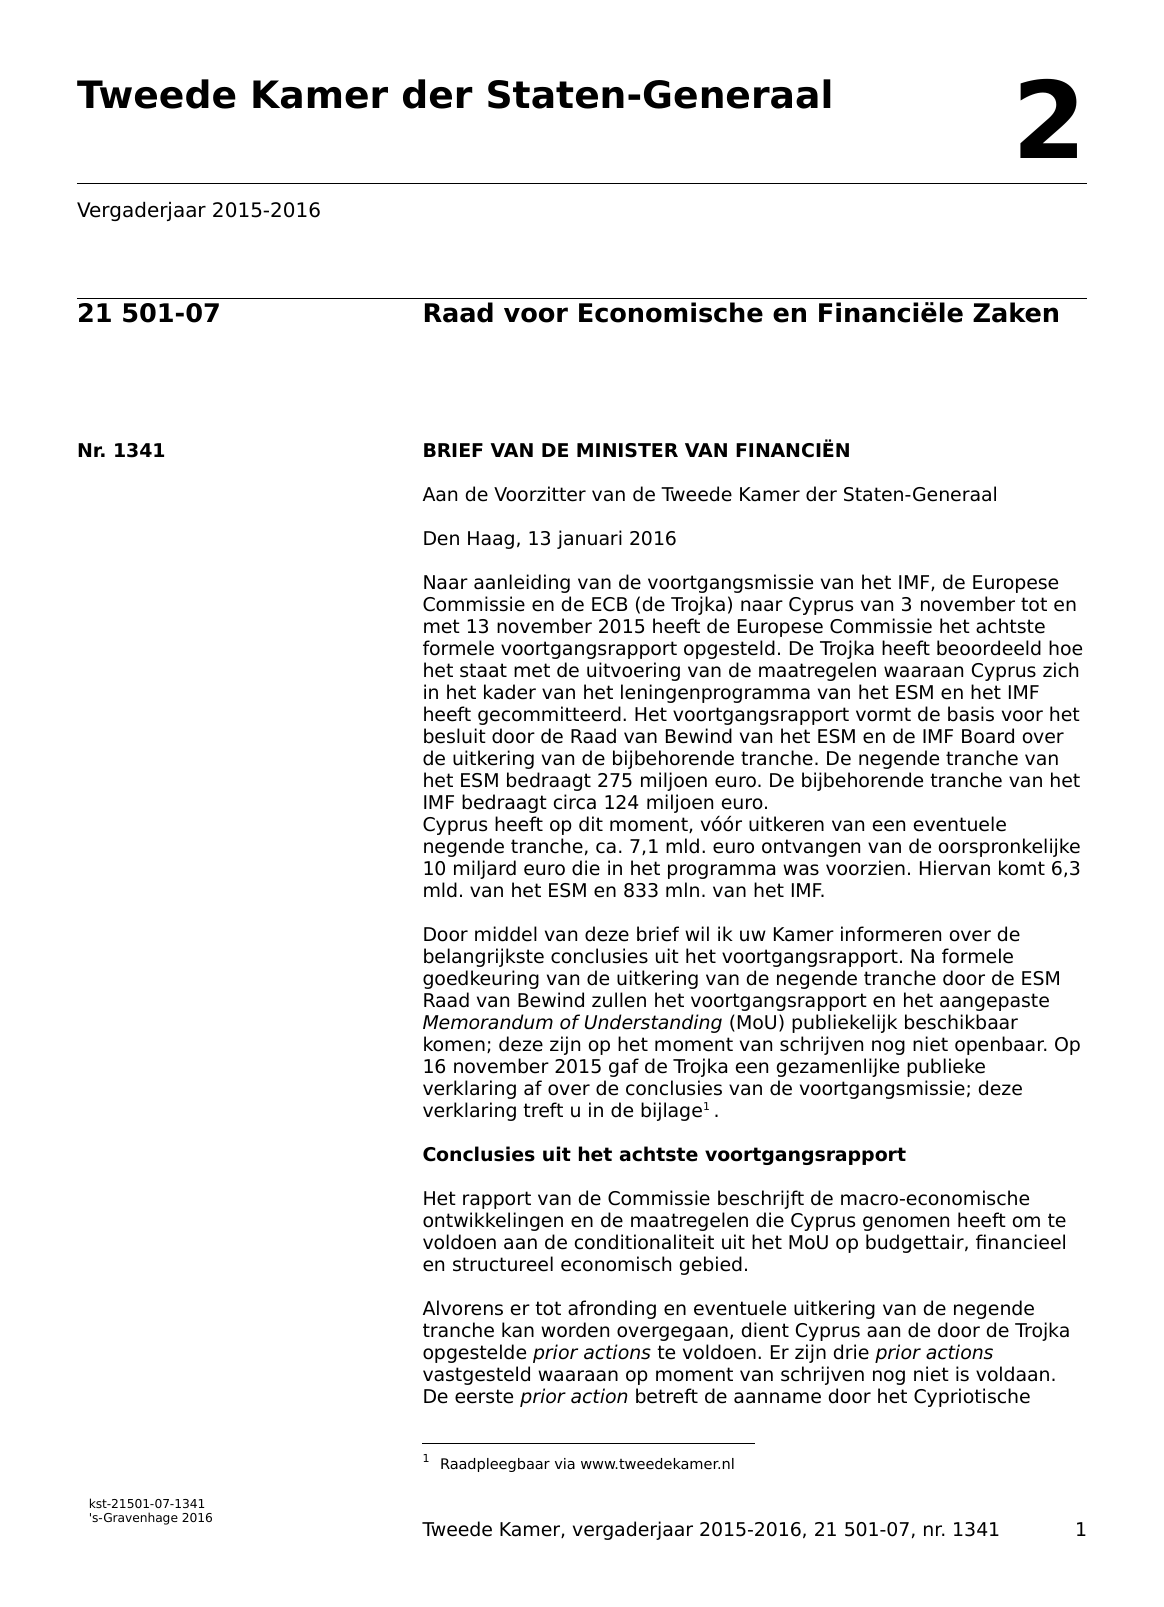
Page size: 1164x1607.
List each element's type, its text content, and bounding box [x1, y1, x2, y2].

text Naar aanleiding van de voortgangsmissie van het IMF, de Europese Commissie en de ECB (de Trojka) naar Cyprus van 3 november tot en met 13 november 2015 heeft de Europese Commissie het achtste formele voortgangsrapport opgesteld. De Trojka heeft beoordeeld hoe het staat met de uitvoering van de maatregelen waaraan Cyprus zich in het kader van het leningenprogramma van het ESM en het IMF heeft gecommitteerd. Het voortgangsrapport vormt de basis voor het besluit door de Raad van Bewind van het ESM en de IMF Board over de uitkering van de bijbehorende tranche. De negende tranche van het ESM bedraagt 275 miljoen euro. De bijbehorende tranche van het IMF bedraagt circa 124 miljoen euro. [422, 572, 1087, 814]
text Raadpleegbaar via www.tweedekamer.nl [422, 1452, 1087, 1474]
table_header Tweede Kamer der Staten-Generaal [77, 59, 886, 183]
text Alvorens er tot afronding en eventuele uitkering van de negende tranche kan worden overgegaan, dient Cyprus aan de door de Trojka opgestelde prior actions te voldoen. Er zijn drie prior actions vastgesteld waaraan op moment van schrijven nog niet is voldaan. De eerste prior action betreft de aanname door het Cypriotische [422, 1298, 1087, 1408]
subtitle Conclusies uit het achtste voortgangsrapport [422, 1144, 1087, 1166]
text kst-21501-07-1341 [88, 1497, 323, 1511]
subtitle 21 501-07 Raad voor Economische en Financiële Zaken [77, 299, 1087, 329]
subtitle Nr. 1341 BRIEF VAN DE MINISTER VAN FINANCIËN [77, 440, 1087, 462]
table_cell Vergaderjaar 2015-2016 [77, 184, 1087, 298]
text Door middel van deze brief wil ik uw Kamer informeren over de belangrijkste conclusies uit het voortgangsrapport. Na formele goedkeuring van de uitkering van de negende tranche door de ESM Raad van Bewind zullen het voortgangsrapport en het aangepaste Memorandum of Understanding (MoU) publiekelijk beschikbaar komen; deze zijn op het moment van schrijven nog niet openbaar. Op 16 november 2015 gaf de Trojka een gezamenlijke publieke verklaring af over de conclusies van de voortgangsmissie; deze verklaring treft u in de bijlage. [422, 924, 1087, 1122]
text Het rapport van de Commissie beschrijft de macro-economische ontwikkelingen en de maatregelen die Cyprus genomen heeft om te voldoen aan de conditionaliteit uit het MoU op budgettair, financieel en structureel economisch gebied. [422, 1188, 1087, 1276]
text Den Haag, 13 januari 2016 [422, 528, 1087, 550]
table_header 2 [886, 59, 1087, 183]
text Cyprus heeft op dit moment, vóór uitkeren van een eventuele negende tranche, ca. 7,1 mld. euro ontvangen van de oorspronkelijke 10 miljard euro die in het programma was voorzien. Hiervan komt 6,3 mld. van het ESM en 833 mln. van het IMF. [422, 814, 1087, 902]
text Aan de Voorzitter van de Tweede Kamer der Staten-Generaal [422, 484, 1087, 506]
text 's-Gravenhage 2016 [88, 1511, 323, 1525]
